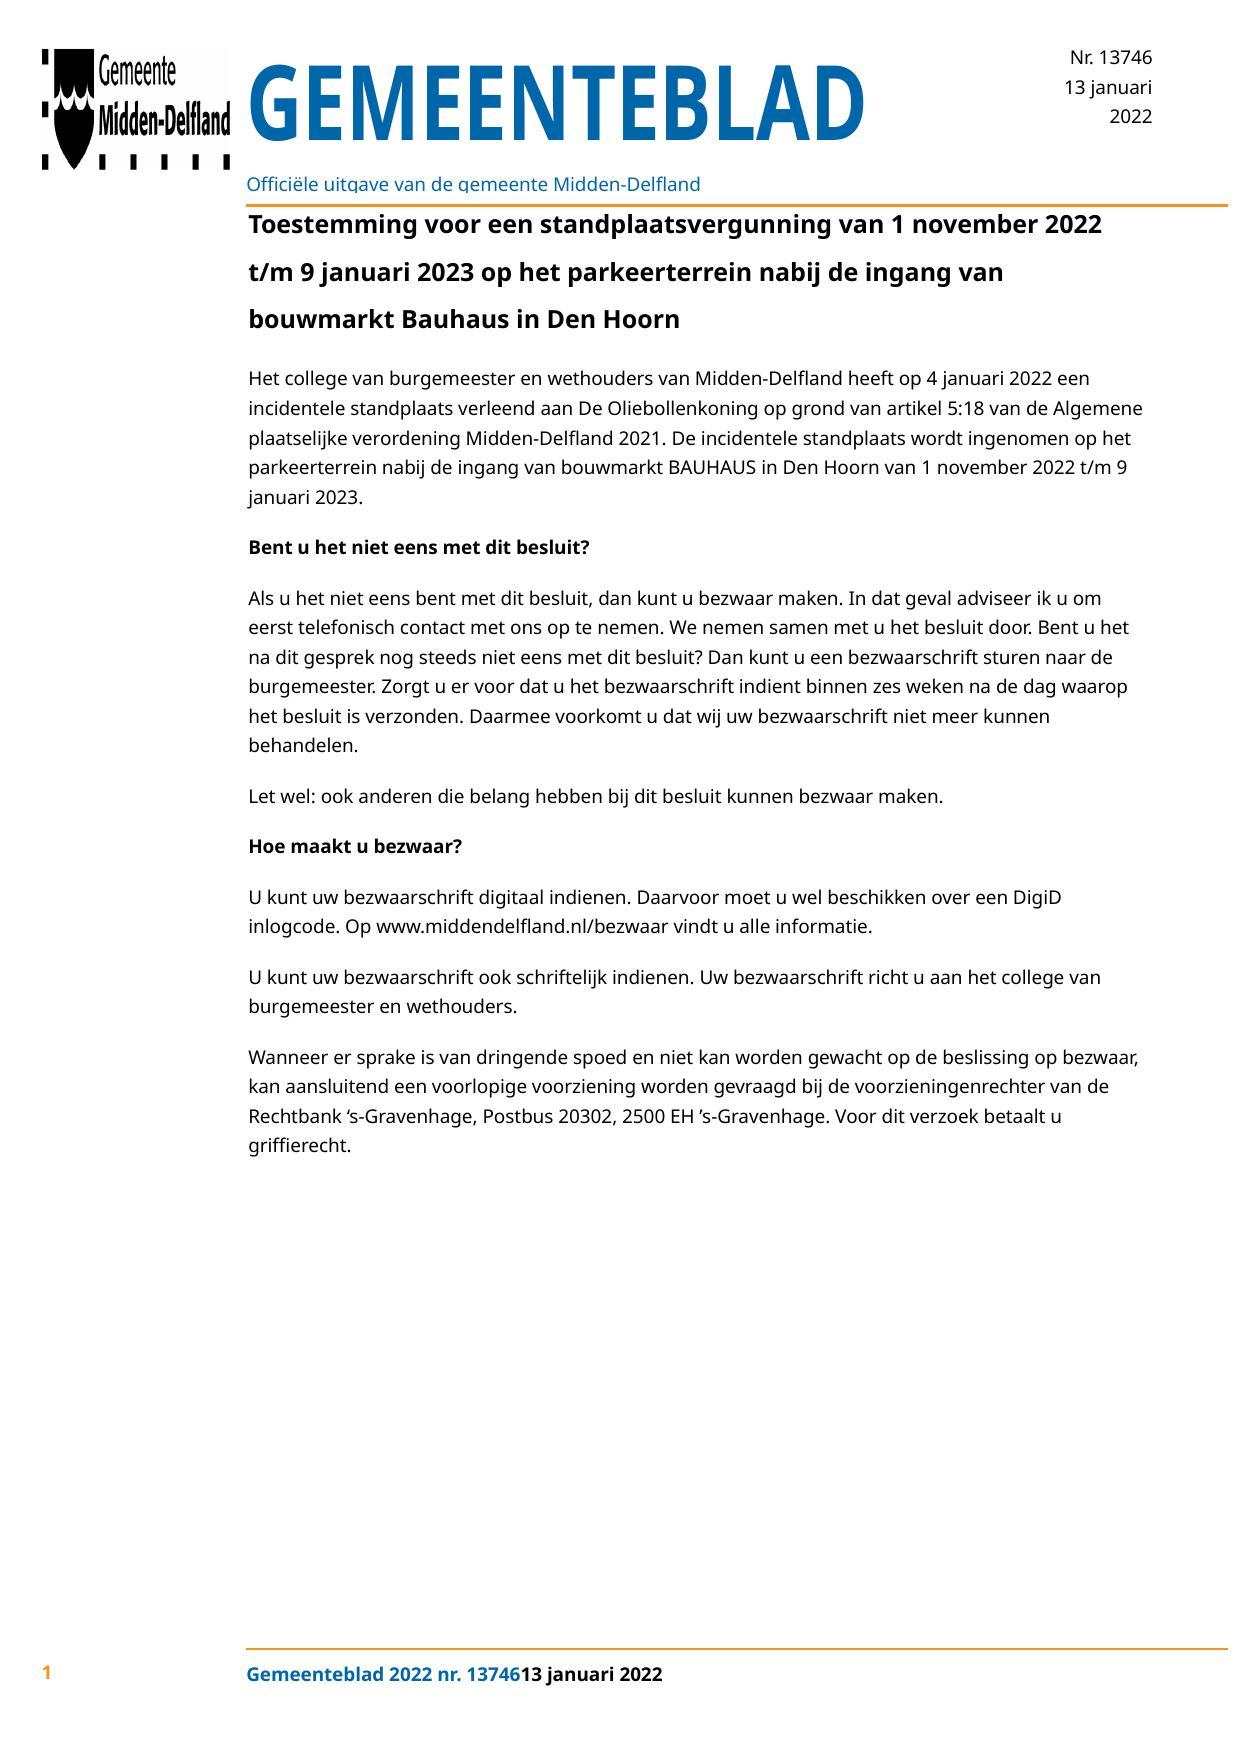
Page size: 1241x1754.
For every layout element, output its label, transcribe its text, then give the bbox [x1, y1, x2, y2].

text Wanneer er sprake is van dringende spoed en niet kan worden gewacht op de beslissing op bezwaar, kan aansluitend een voorlopige voorziening worden gevraagd bij de voorzieningenrechter van de Rechtbank ‘s-Gravenhage, Postbus 20302, 2500 EH ’s-Gravenhage. Voor dit verzoek betaalt u griffierecht. [248, 1044, 1152, 1158]
text Het college van burgemeester en wethouders van Midden-Delfland heeft op 4 januari 2022 een incidentele standplaats verleend aan De Oliebollenkoning op grond van artikel 5:18 van de Algemene plaatselijke verordening Midden-Delfland 2021. De incidentele standplaats wordt ingenomen op het parkeerterrein nabij de ingang van bouwmarkt BAUHAUS in Den Hoorn van 1 november 2022 t/m 9 januari 2023. [248, 366, 1152, 509]
text Als u het niet eens bent met dit besluit, dan kunt u bezwaar maken. In dat geval adviseer ik u om eerst telefonisch contact met ons op te nemen. We nemen samen met u het besluit door. Bent u het na dit gesprek nog steeds niet eens met dit besluit? Dan kunt u een bezwaarschrift sturen naar de burgemeester. Zorgt u er voor dat u het bezwaarschrift indient binnen zes weken na de dag waarop het besluit is verzonden. Daarmee voorkomt u dat wij uw bezwaarschrift niet meer kunnen behandelen. [248, 585, 1152, 758]
picture [41, 47, 231, 172]
text U kunt uw bezwaarschrift digitaal indienen. Daarvoor moet u wel beschikken over een DigiD inlogcode. Op www.middendelfland.nl/bezwaar vindt u alle informatie. [248, 884, 1152, 939]
text Hoe maakt u bezwaar? [248, 833, 1152, 859]
text Toestemming voor een standplaatsvergunning van 1 november 2022 t/m 9 januari 2023 op het parkeerterrein nabij de ingang van bouwmarkt Bauhaus in Den Hoorn [248, 207, 1152, 336]
text Let wel: ook anderen die belang hebben bij dit besluit kunnen bezwaar maken. [248, 783, 1152, 809]
text U kunt uw bezwaarschrift ook schriftelijk indienen. Uw bezwaarschrift richt u aan het college van burgemeester en wethouders. [248, 964, 1152, 1019]
text Bent u het niet eens met dit besluit? [248, 534, 1152, 560]
